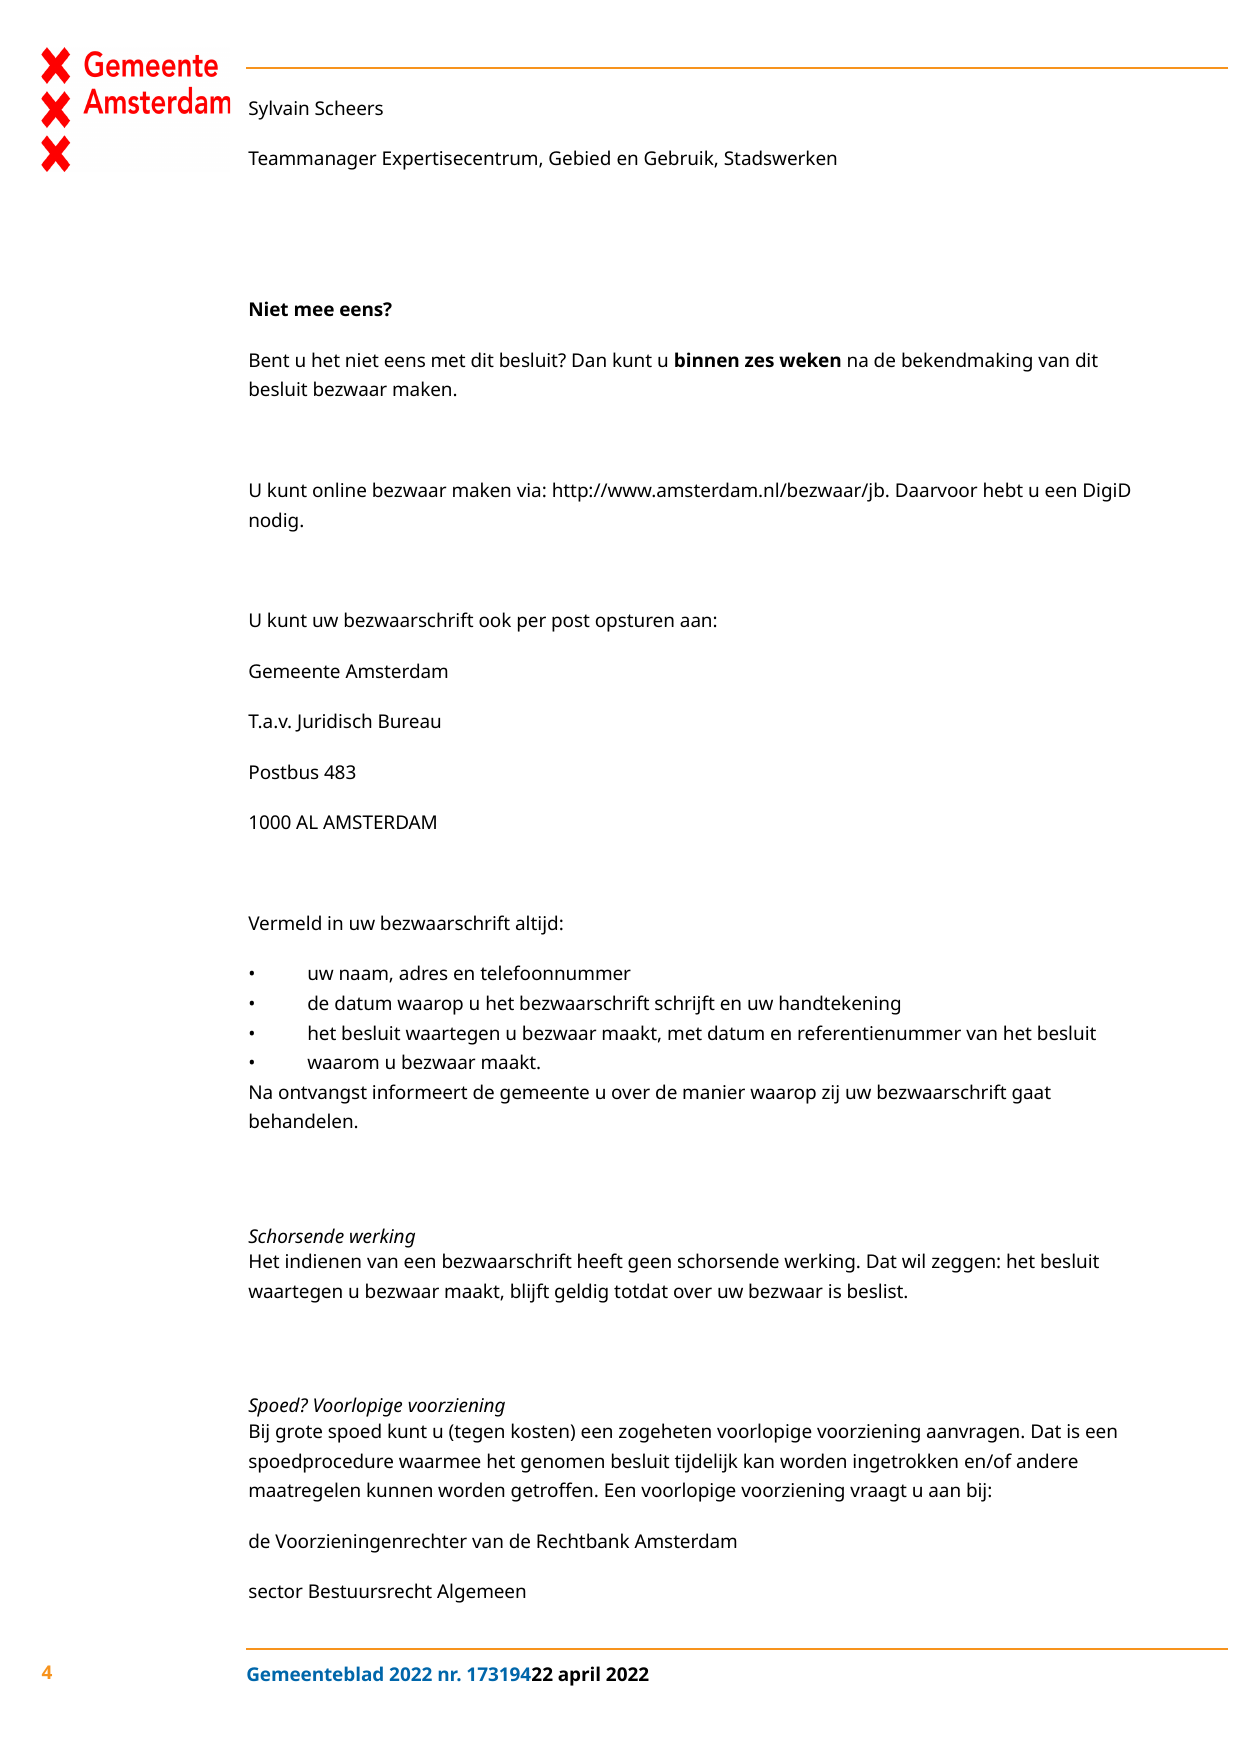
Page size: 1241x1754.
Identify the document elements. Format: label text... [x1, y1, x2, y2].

text Bij grote spoed kunt u (tegen kosten) een zogeheten voorlopige voorziening aanvragen. Dat is een spoedprocedure waarmee het genomen besluit tijdelijk kan worden ingetrokken en/of andere maatregelen kunnen worden getroffen. Een voorlopige voorziening vraagt u aan bij: [248, 1418, 1152, 1503]
text Vermeld in uw bezwaarschrift altijd: [248, 910, 1152, 936]
list uw naam, adres en telefoonnummer [248, 961, 1152, 986]
text T.a.v. Juridisch Bureau [248, 708, 1152, 734]
text Niet mee eens? [248, 296, 1152, 322]
text 1000 AL AMSTERDAM [248, 809, 1152, 835]
picture [41, 47, 231, 172]
text de Voorzieningenrechter van de Rechtbank Amsterdam [248, 1528, 1152, 1554]
text Bent u het niet eens met dit besluit? Dan kunt u binnen zes weken na de bekendmaking van dit besluit bezwaar maken. [248, 347, 1152, 402]
text U kunt uw bezwaarschrift ook per post opsturen aan: [248, 608, 1152, 633]
text sector Bestuursrecht Algemeen [248, 1578, 1152, 1604]
text Na ontvangst informeert de gemeente u over de manier waarop zij uw bezwaarschrift gaat behandelen. [248, 1079, 1152, 1134]
list waarom u bezwaar maakt. [248, 1049, 1152, 1075]
list de datum waarop u het bezwaarschrift schrijft en uw handtekening [248, 990, 1152, 1016]
text Postbus 483 [248, 759, 1152, 785]
text Spoed? Voorlopige voorziening [248, 1393, 1152, 1418]
text Sylvain Scheers [248, 95, 1152, 121]
text Het indienen van een bezwaarschrift heeft geen schorsende werking. Dat wil zeggen: het besluit waartegen u bezwaar maakt, blijft geldig totdat over uw bezwaar is beslist. [248, 1249, 1152, 1304]
list het besluit waartegen u bezwaar maakt, met datum en referentienummer van het besluit [248, 1020, 1152, 1046]
text U kunt online bezwaar maken via: http://www.amsterdam.nl/bezwaar/jb. Daarvoor hebt u een DigiD nodig. [248, 477, 1152, 533]
text Teammanager Expertisecentrum, Gebied en Gebruik, Stadswerken [248, 145, 1152, 171]
text Schorsende werking [248, 1223, 1152, 1249]
text Gemeente Amsterdam [248, 658, 1152, 684]
